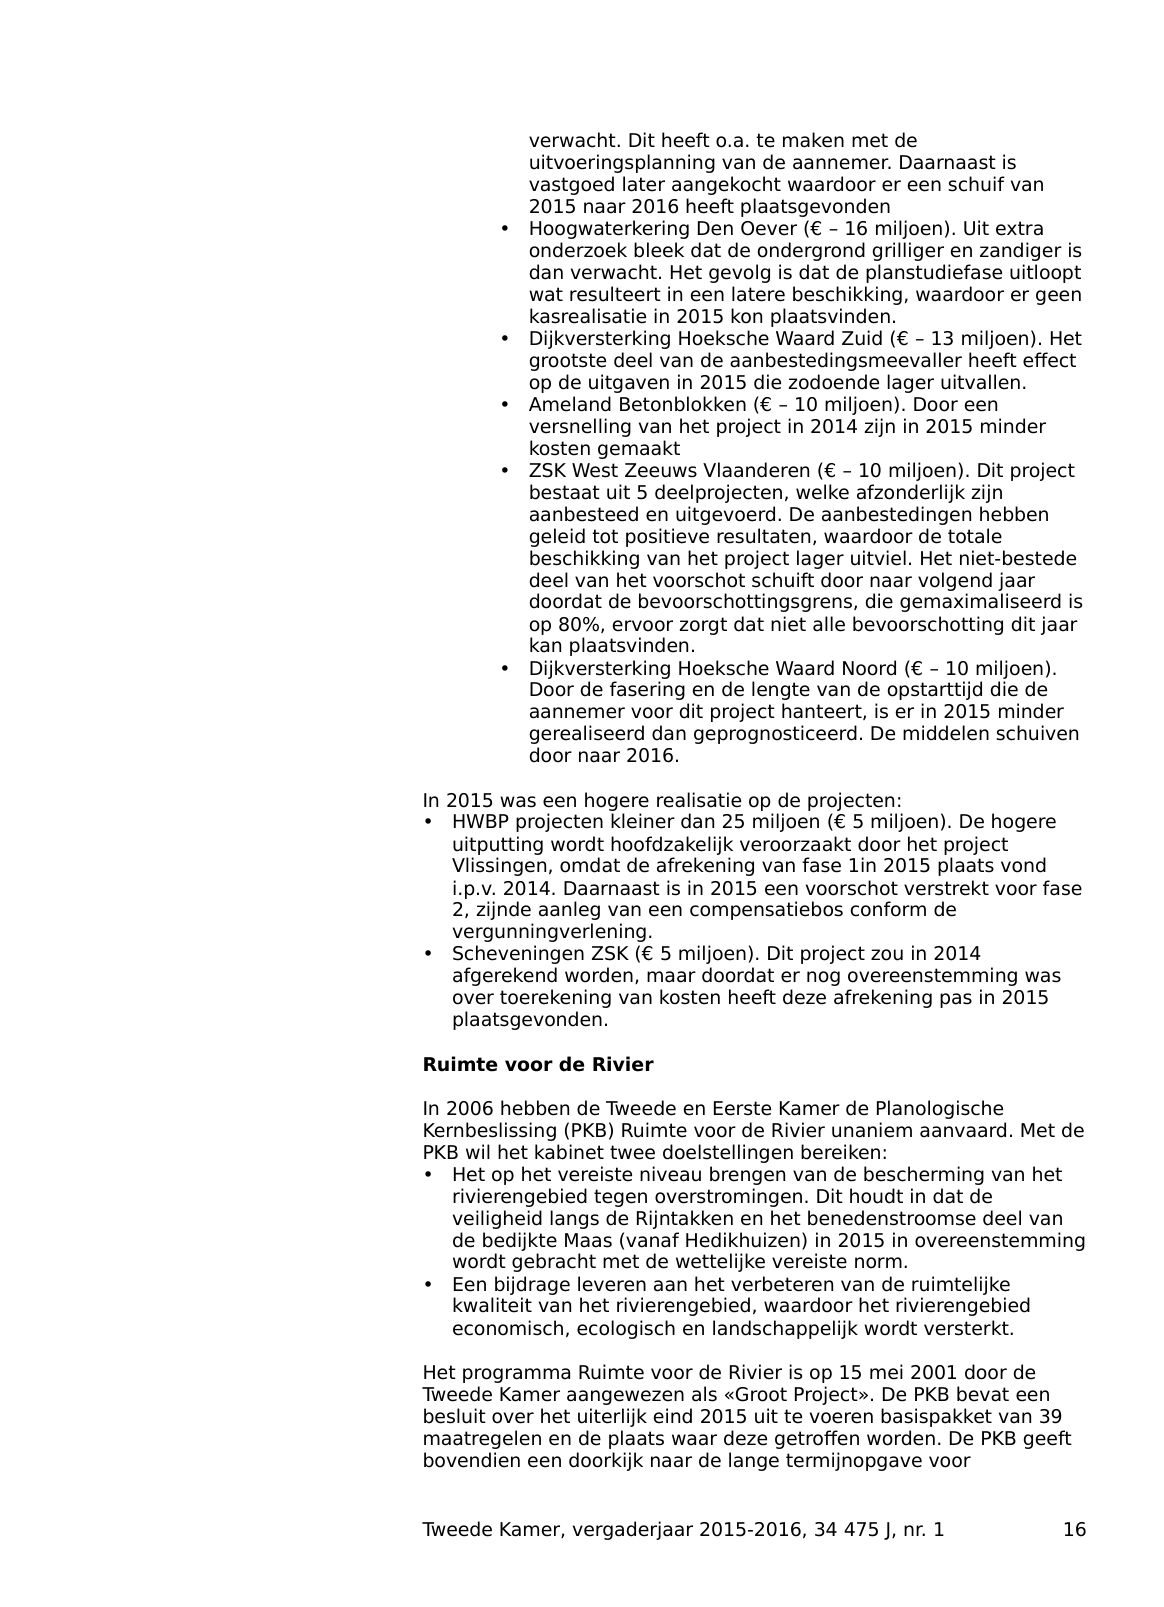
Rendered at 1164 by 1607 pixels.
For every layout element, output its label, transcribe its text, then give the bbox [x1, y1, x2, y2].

text • Dijkversterking Hoeksche Waard Zuid (€ – 13 miljoen). Het grootste deel van de aanbestedingsmeevaller heeft effect op de uitgaven in 2015 die zodoende lager uitvallen. [499, 328, 1087, 394]
text • Dijkversterking Hoeksche Waard Noord (€ – 10 miljoen). Door de fasering en de lengte van de opstarttijd die de aannemer voor dit project hanteert, is er in 2015 minder gerealiseerd dan geprognosticeerd. De middelen schuiven door naar 2016. [499, 657, 1087, 767]
text • ZSK West Zeeuws Vlaanderen (€ – 10 miljoen). Dit project bestaat uit 5 deelprojecten, welke afzonderlijk zijn aanbesteed en uitgevoerd. De aanbestedingen hebben geleid tot positieve resultaten, waardoor de totale beschikking van het project lager uitviel. Het niet-bestede deel van het voorschot schuift door naar volgend jaar doordat de bevoorschottingsgrens, die gemaximaliseerd is op 80%, ervoor zorgt dat niet alle bevoorschotting dit jaar kan plaatsvinden. [499, 459, 1087, 657]
text In 2015 was een hogere realisatie op de projecten: [422, 789, 1087, 811]
text • Een bijdrage leveren aan het verbeteren van de ruimtelijke kwaliteit van het rivierengebied, waardoor het rivierengebied economisch, ecologisch en landschappelijk wordt versterkt. [422, 1273, 1087, 1339]
text • Ameland Betonblokken (€ – 10 miljoen). Door een versnelling van het project in 2014 zijn in 2015 minder kosten gemaakt [499, 394, 1087, 459]
text verwacht. Dit heeft o.a. te maken met de uitvoeringsplanning van de aannemer. Daarnaast is vastgoed later aangekocht waardoor er een schuif van 2015 naar 2016 heeft plaatsgevonden [499, 130, 1087, 218]
text • HWBP projecten kleiner dan 25 miljoen (€ 5 miljoen). De hogere uitputting wordt hoofdzakelijk veroorzaakt door het project Vlissingen, omdat de afrekening van fase 1in 2015 plaats vond i.p.v. 2014. Daarnaast is in 2015 een voorschot verstrekt voor fase 2, zijnde aanleg van een compensatiebos conform de vergunningverlening. [422, 811, 1087, 943]
text • Scheveningen ZSK (€ 5 miljoen). Dit project zou in 2014 afgerekend worden, maar doordat er nog overeenstemming was over toerekening van kosten heeft deze afrekening pas in 2015 plaatsgevonden. [422, 943, 1087, 1031]
text • Hoogwaterkering Den Oever (€ – 16 miljoen). Uit extra onderzoek bleek dat de ondergrond grilliger en zandiger is dan verwacht. Het gevolg is dat de planstudiefase uitloopt wat resulteert in een latere beschikking, waardoor er geen kasrealisatie in 2015 kon plaatsvinden. [499, 218, 1087, 328]
text • Het op het vereiste niveau brengen van de bescherming van het rivierengebied tegen overstromingen. Dit houdt in dat de veiligheid langs de Rijntakken en het benedenstroomse deel van de bedijkte Maas (vanaf Hedikhuizen) in 2015 in overeenstemming wordt gebracht met de wettelijke vereiste norm. [422, 1163, 1087, 1273]
text Het programma Ruimte voor de Rivier is op 15 mei 2001 door de Tweede Kamer aangewezen als «Groot Project». De PKB bevat een besluit over het uiterlijk eind 2015 uit te voeren basispakket van 39 maatregelen en de plaats waar deze getroffen worden. De PKB geeft bovendien een doorkijk naar de lange termijnopgave voor [422, 1362, 1087, 1471]
text In 2006 hebben de Tweede en Eerste Kamer de Planologische Kernbeslissing (PKB) Ruimte voor de Rivier unaniem aanvaard. Met de PKB wil het kabinet twee doelstellingen bereiken: [422, 1098, 1087, 1163]
subtitle Ruimte voor de Rivier [422, 1053, 1087, 1075]
